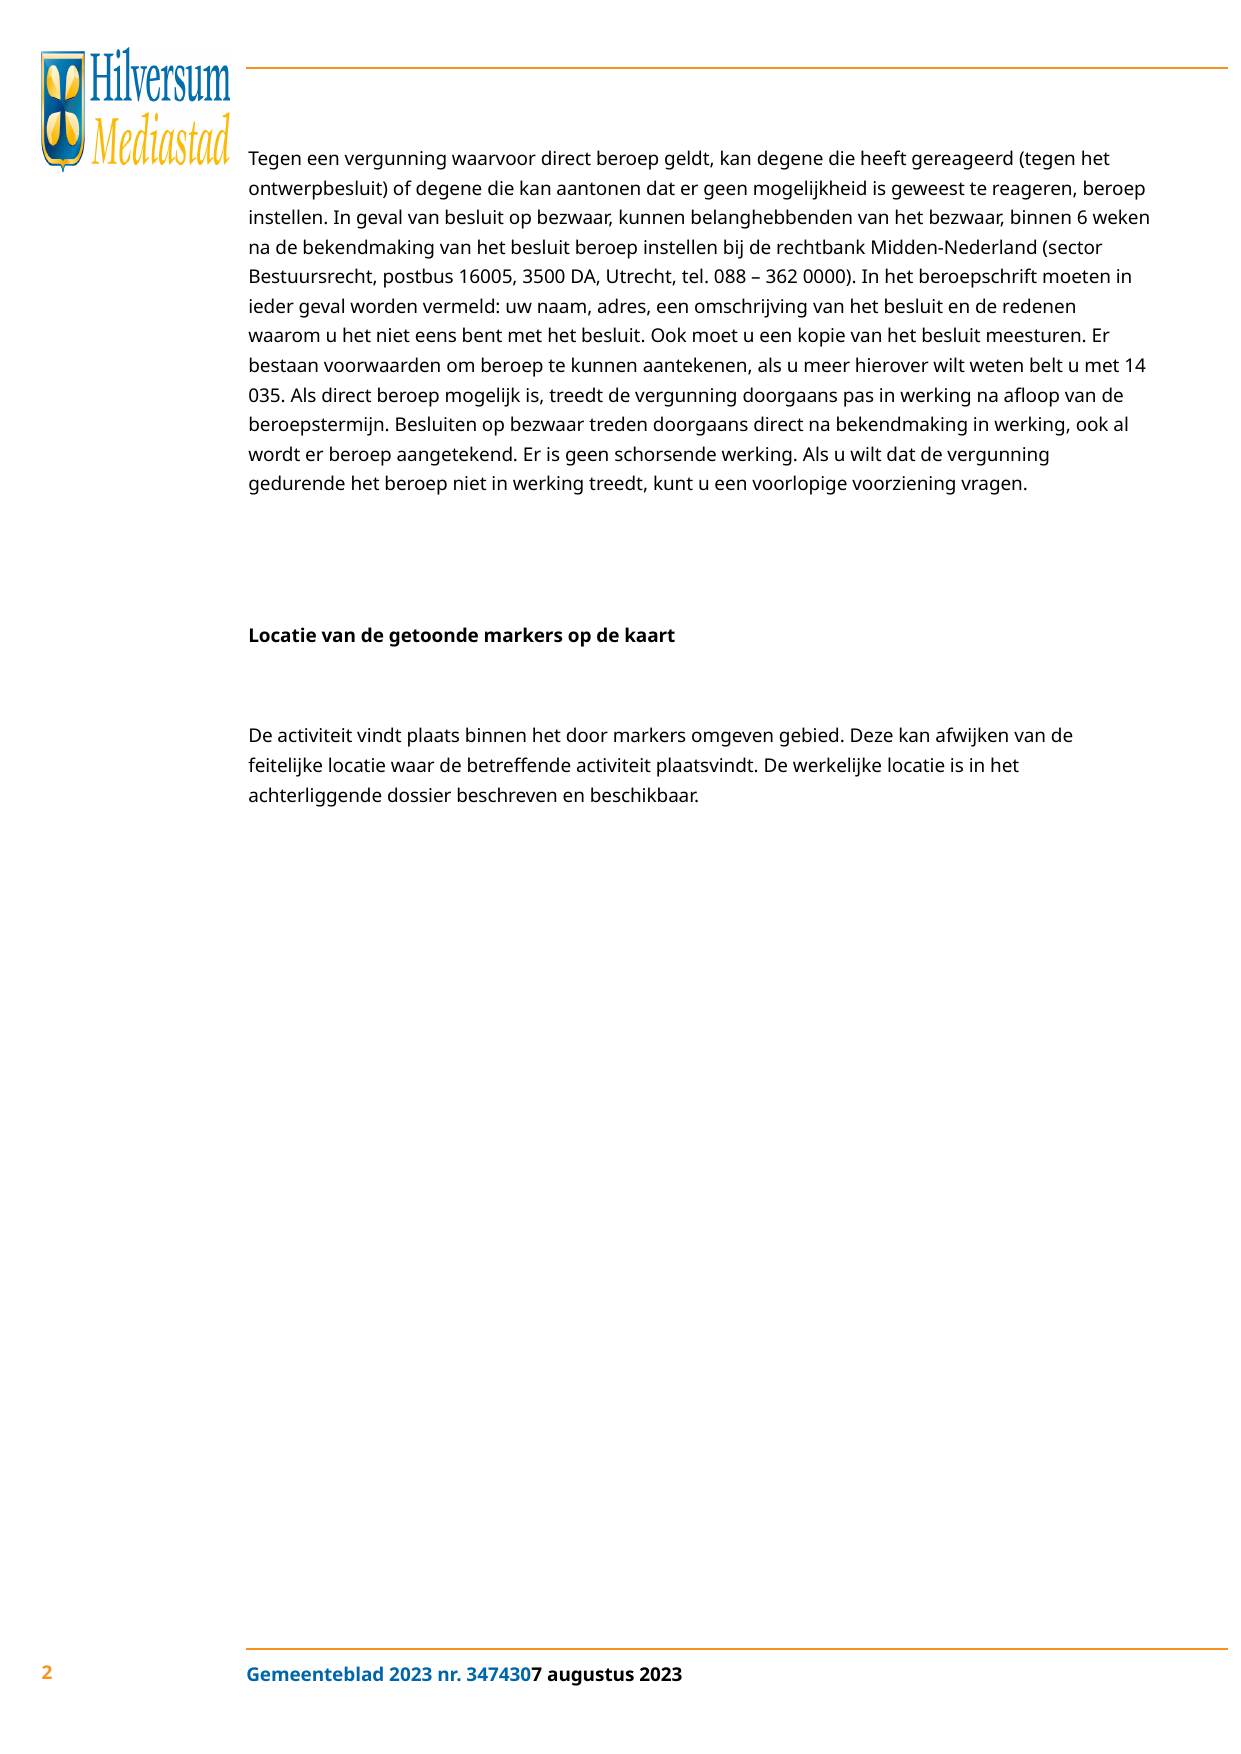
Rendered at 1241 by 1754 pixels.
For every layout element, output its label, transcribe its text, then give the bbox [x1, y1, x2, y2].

text De activiteit vindt plaats binnen het door markers omgeven gebied. Deze kan afwijken van de feitelijke locatie waar de betreffende activiteit plaatsvindt. De werkelijke locatie is in het achterliggende dossier beschreven en beschikbaar. [248, 723, 1152, 808]
text Locatie van de getoonde markers op de kaart [248, 622, 1152, 648]
text Tegen een vergunning waarvoor direct beroep geldt, kan degene die heeft gereageerd (tegen het ontwerpbesluit) of degene die kan aantonen dat er geen mogelijkheid is geweest te reageren, beroep instellen. In geval van besluit op bezwaar, kunnen belanghebbenden van het bezwaar, binnen 6 weken na de bekendmaking van het besluit beroep instellen bij de rechtbank Midden-Nederland (sector Bestuursrecht, postbus 16005, 3500 DA, Utrecht, tel. 088 – 362 0000). In het beroepschrift moeten in ieder geval worden vermeld: uw naam, adres, een omschrijving van het besluit en de redenen waarom u het niet eens bent met het besluit. Ook moet u een kopie van het besluit meesturen. Er bestaan voorwaarden om beroep te kunnen aantekenen, als u meer hierover wilt weten belt u met 14 035. Als direct beroep mogelijk is, treedt de vergunning doorgaans pas in werking na afloop van de beroepstermijn. Besluiten op bezwaar treden doorgaans direct na bekendmaking in werking, ook al wordt er beroep aangetekend. Er is geen schorsende werking. Als u wilt dat de vergunning gedurende het beroep niet in werking treedt, kunt u een voorlopige voorziening vragen. [248, 145, 1152, 496]
picture [41, 47, 231, 172]
